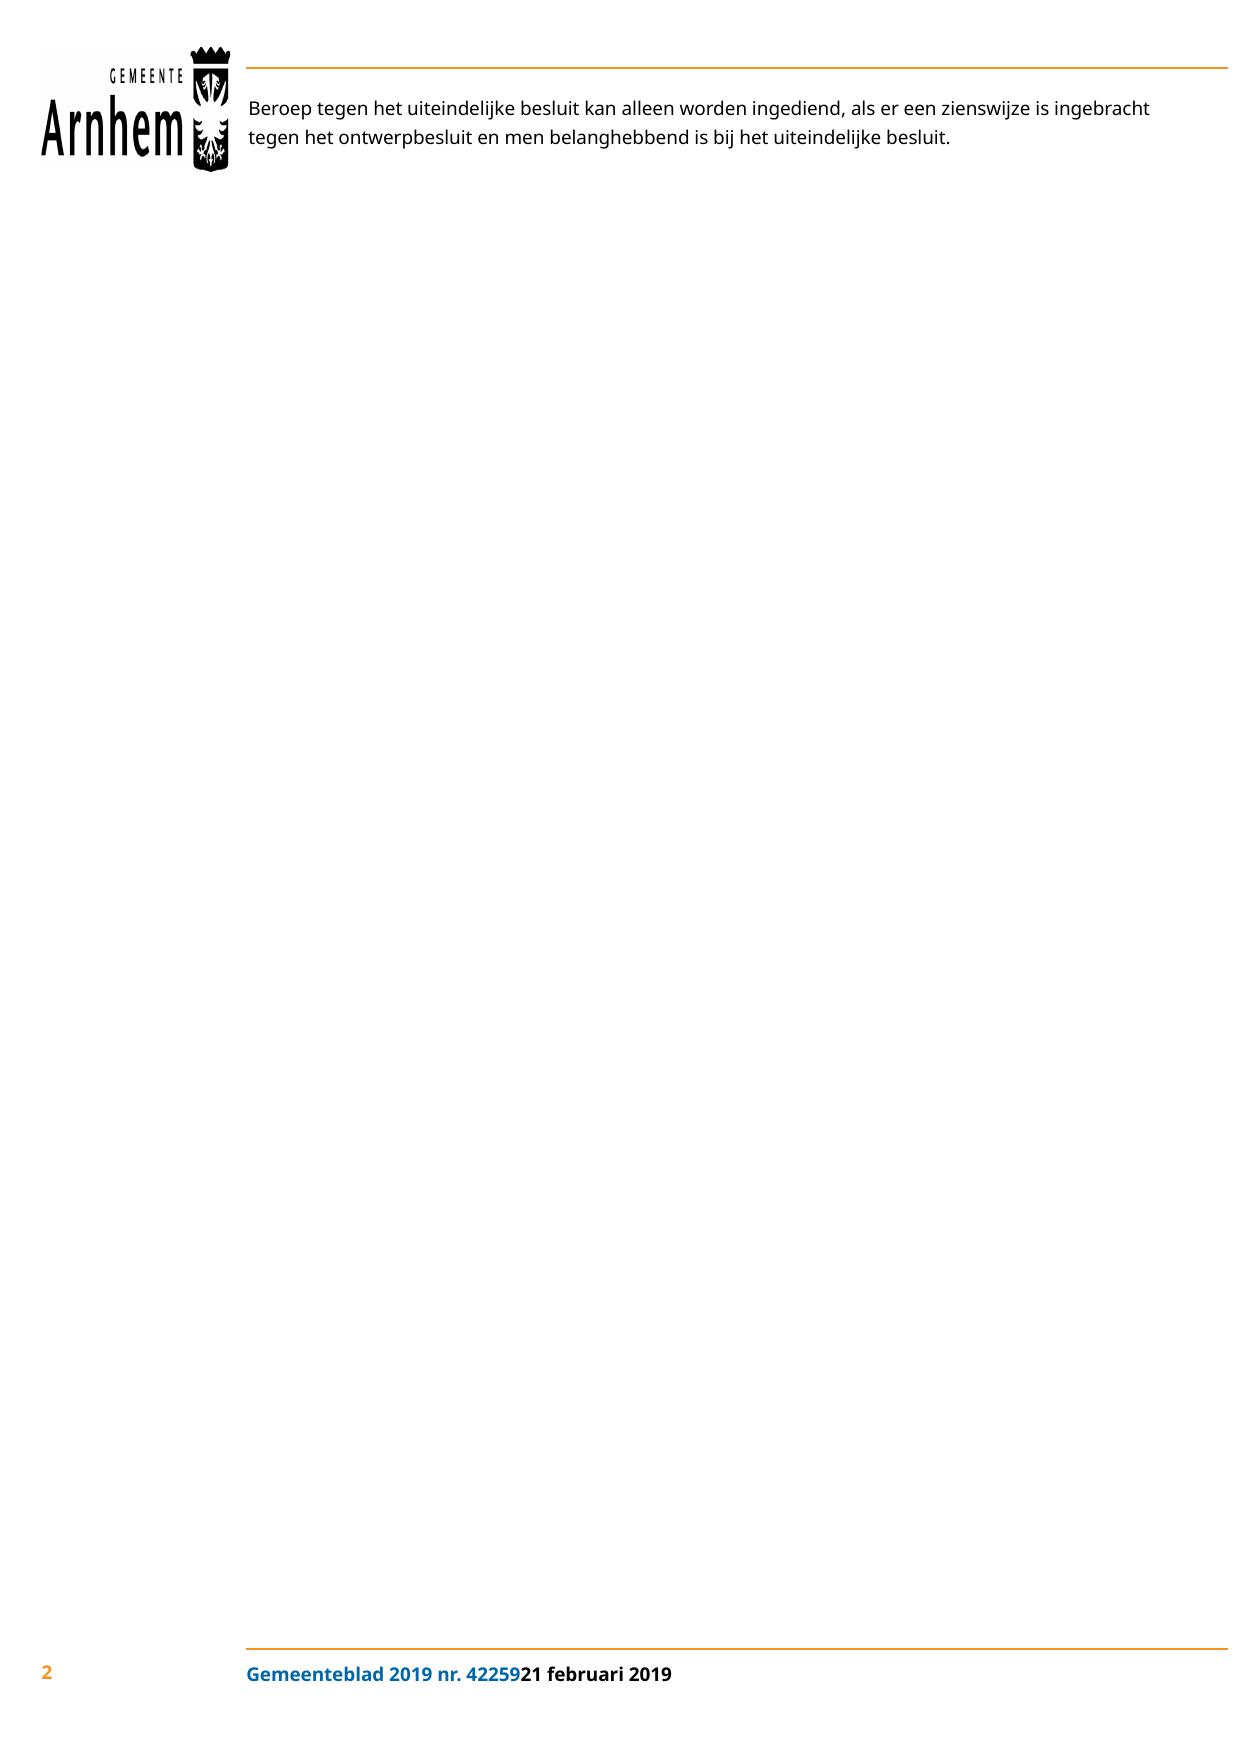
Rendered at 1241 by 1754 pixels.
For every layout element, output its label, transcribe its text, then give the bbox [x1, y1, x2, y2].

picture [41, 47, 231, 172]
text Beroep tegen het uiteindelijke besluit kan alleen worden ingediend, als er een zienswijze is ingebracht tegen het ontwerpbesluit en men belanghebbend is bij het uiteindelijke besluit. [248, 95, 1152, 150]
